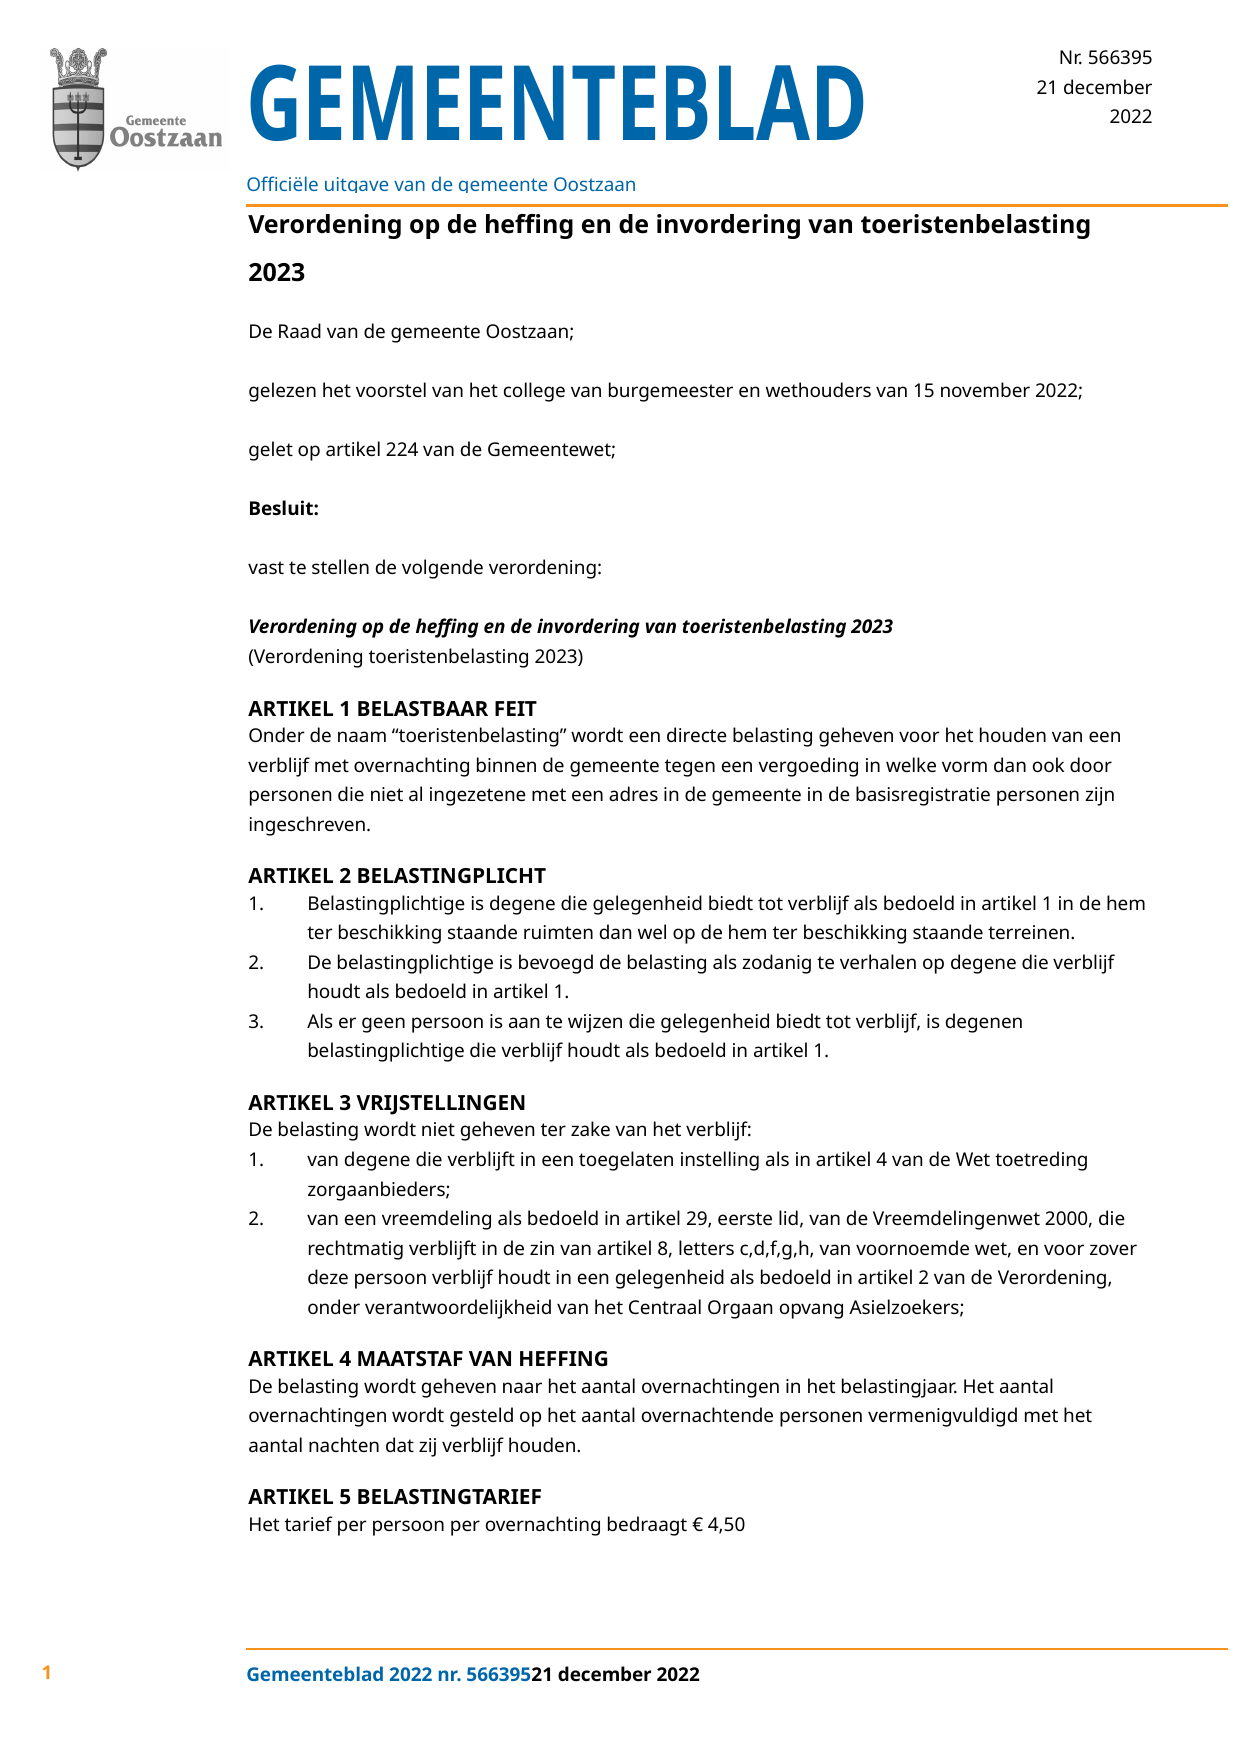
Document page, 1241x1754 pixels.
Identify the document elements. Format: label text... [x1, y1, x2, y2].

text De Raad van de gemeente Oostzaan; [248, 318, 1152, 344]
text Besluit: [248, 495, 1152, 521]
text Het tarief per persoon per overnachting bedraagt € 4,50 [248, 1511, 1152, 1537]
list van een vreemdeling als bedoeld in artikel 29, eerste lid, van de Vreemdelingenwet 2000, die rechtmatig verblijft in de zin van artikel 8, letters c,d,f,g,h, van voornoemde wet, en voor zover deze persoon verblijf houdt in een gelegenheid als bedoeld in artikel 2 van de Verordening, onder verantwoordelijkheid van het Centraal Orgaan opvang Asielzoekers; [248, 1205, 1152, 1320]
text De belasting wordt niet geheven ter zake van het verblijf: [248, 1117, 1152, 1142]
text vast te stellen de volgende verordening: [248, 554, 1152, 580]
text De belasting wordt geheven naar het aantal overnachtingen in het belastingjaar. Het aantal overnachtingen wordt gesteld op het aantal overnachtende personen vermenigvuldigd met het aantal nachten dat zij verblijf houden. [248, 1373, 1152, 1458]
list Als er geen persoon is aan te wijzen die gelegenheid biedt tot verblijf, is degenen belastingplichtige die verblijf houdt als bedoeld in artikel 1. [248, 1008, 1152, 1063]
list van degene die verblijft in een toegelaten instelling als in artikel 4 van de Wet toetreding zorgaanbieders; [248, 1146, 1152, 1201]
text gelezen het voorstel van het college van burgemeester en wethouders van 15 november 2022; [248, 377, 1152, 403]
picture [41, 47, 231, 172]
text Verordening op de heffing en de invordering van toeristenbelasting 2023 [248, 207, 1152, 288]
text Verordening op de heffing en de invordering van toeristenbelasting 2023 [248, 614, 1152, 639]
text ARTIKEL 3 VRIJSTELLINGEN [248, 1088, 1152, 1117]
list De belastingplichtige is bevoegd de belasting als zodanig te verhalen op degene die verblijf houdt als bedoeld in artikel 1. [248, 949, 1152, 1004]
list Belastingplichtige is degene die gelegenheid biedt tot verblijf als bedoeld in artikel 1 in de hem ter beschikking staande ruimten dan wel op de hem ter beschikking staande terreinen. [248, 890, 1152, 945]
text Onder de naam “toeristenbelasting” wordt een directe belasting geheven voor het houden van een verblijf met overnachting binnen de gemeente tegen een vergoeding in welke vorm dan ook door personen die niet al ingezetene met een adres in de gemeente in de basisregistratie personen zijn ingeschreven. [248, 722, 1152, 837]
text gelet op artikel 224 van de Gemeentewet; [248, 436, 1152, 462]
text ARTIKEL 1 BELASTBAAR FEIT [248, 694, 1152, 722]
text (Verordening toeristenbelasting 2023) [248, 643, 1152, 669]
text ARTIKEL 2 BELASTINGPLICHT [248, 861, 1152, 890]
text ARTIKEL 4 MAATSTAF VAN HEFFING [248, 1344, 1152, 1373]
text ARTIKEL 5 BELASTINGTARIEF [248, 1482, 1152, 1511]
